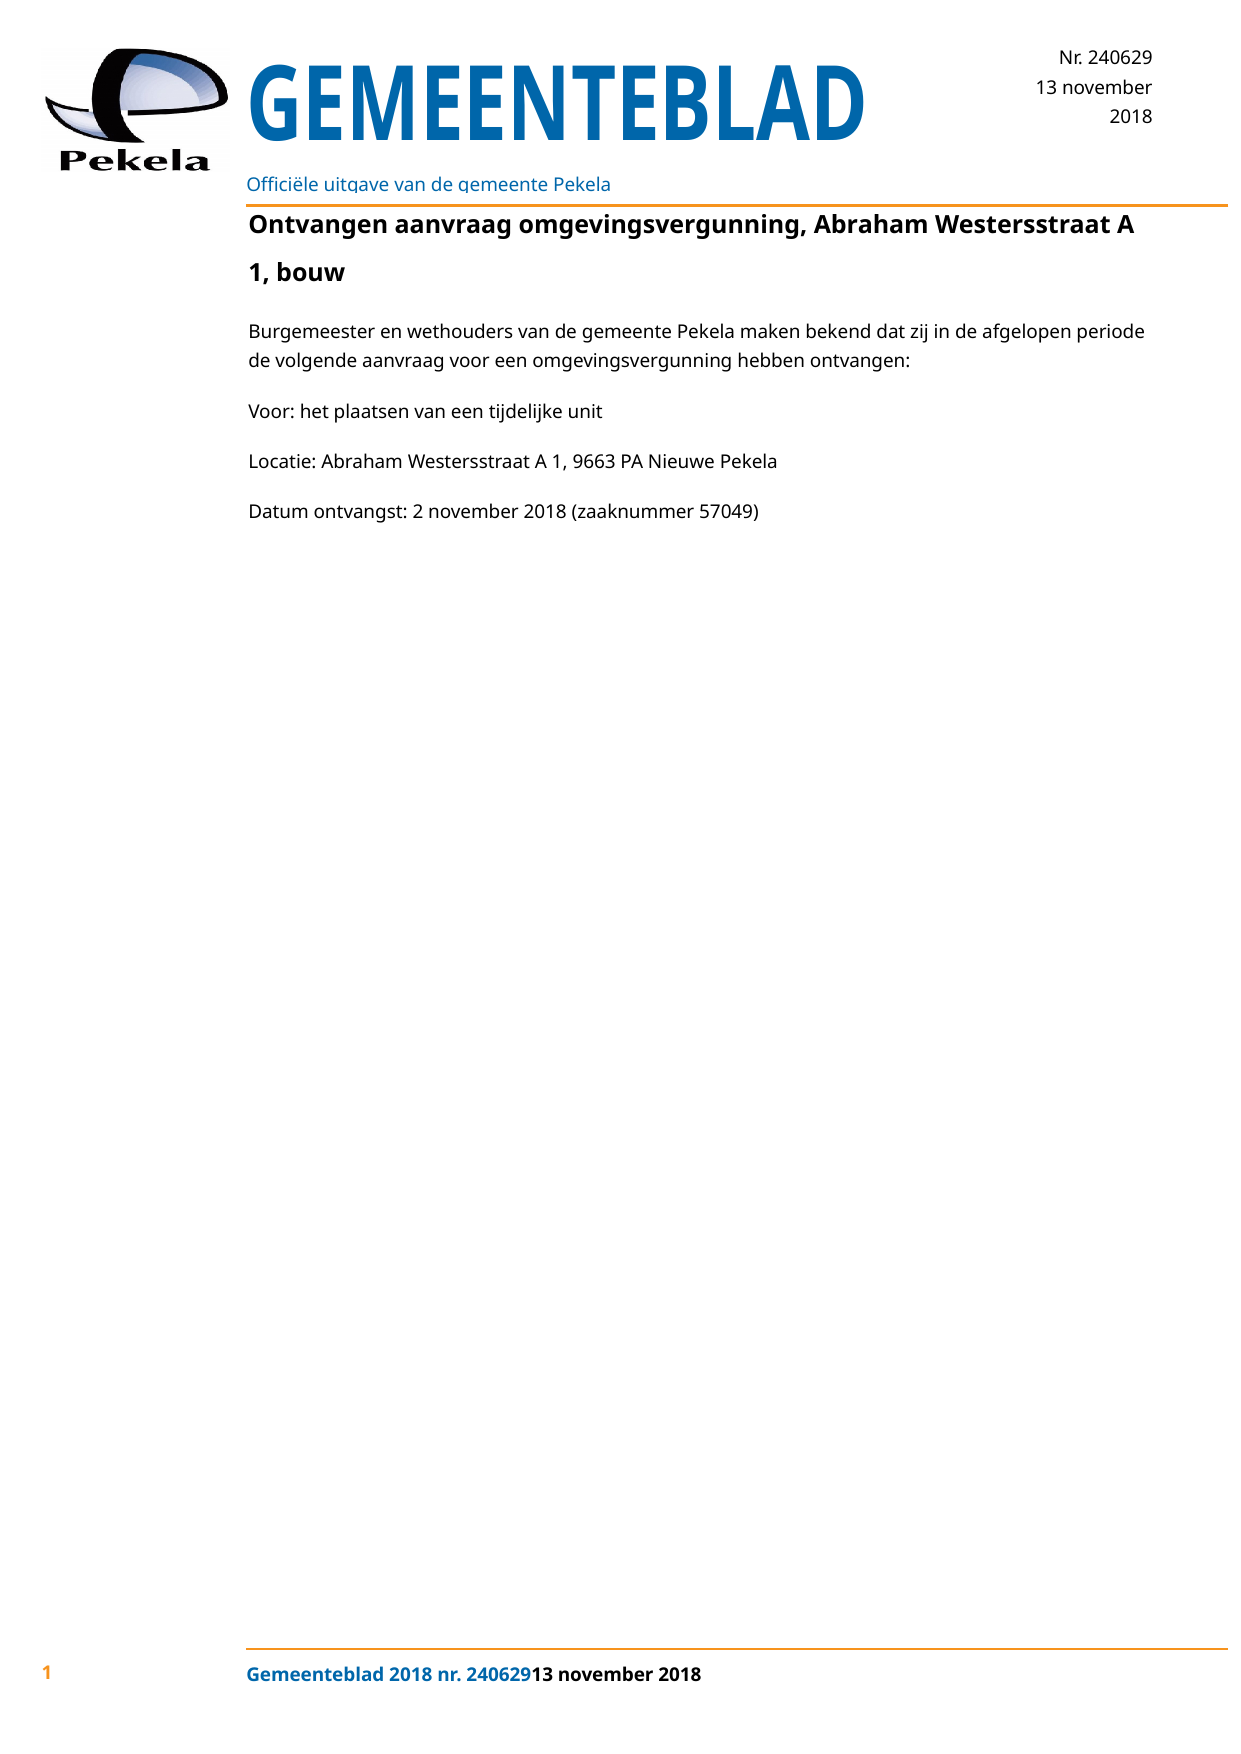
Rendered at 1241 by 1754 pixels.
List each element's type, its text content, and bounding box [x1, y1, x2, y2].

text Ontvangen aanvraag omgevingsvergunning, Abraham Westersstraat A 1, bouw [248, 207, 1152, 288]
text Burgemeester en wethouders van de gemeente Pekela maken bekend dat zij in de afgelopen periode de volgende aanvraag voor een omgevingsvergunning hebben ontvangen: [248, 318, 1152, 373]
text Locatie: Abraham Westersstraat A 1, 9663 PA Nieuwe Pekela [248, 448, 1152, 474]
picture [41, 47, 231, 172]
text Datum ontvangst: 2 november 2018 (zaaknummer 57049) [248, 499, 1152, 524]
text Voor: het plaatsen van een tijdelijke unit [248, 398, 1152, 424]
